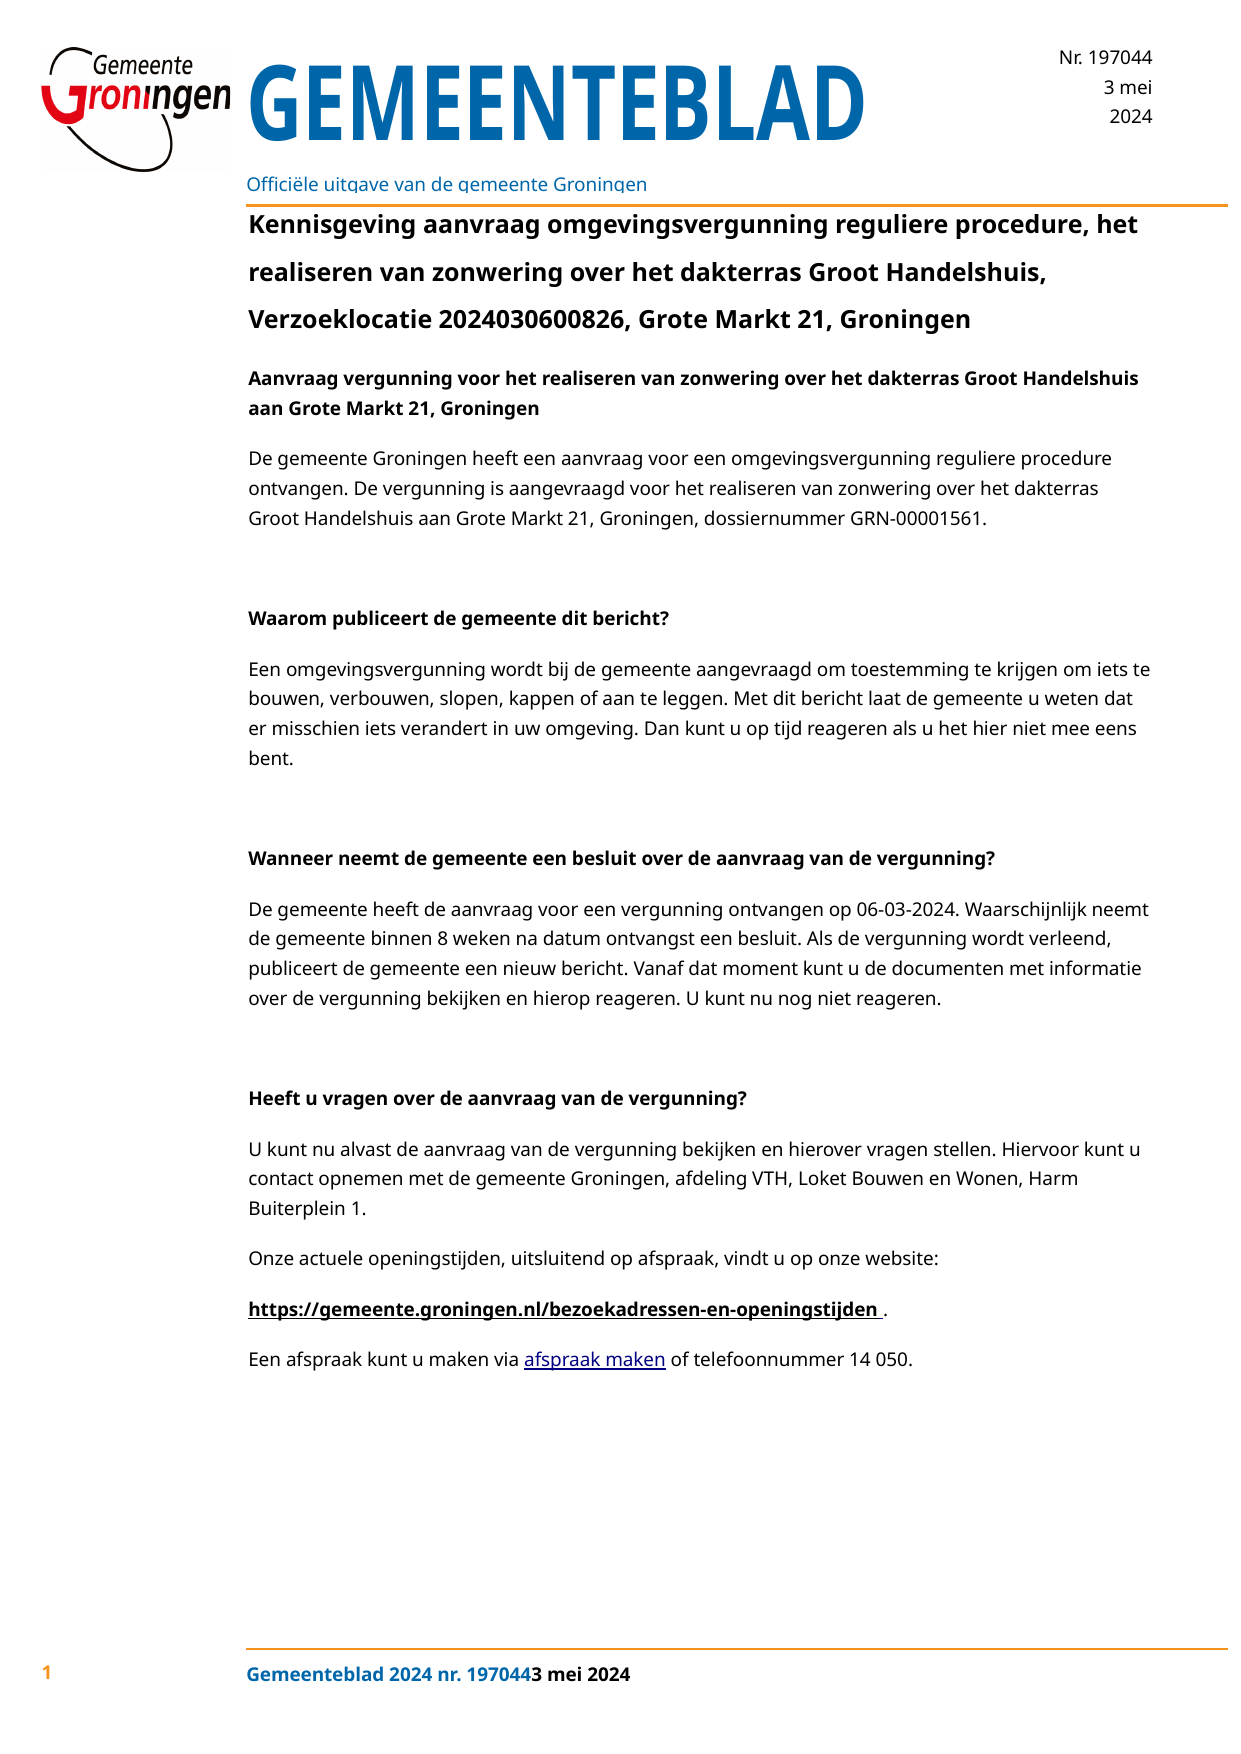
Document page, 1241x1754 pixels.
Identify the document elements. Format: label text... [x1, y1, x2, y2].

text Een omgevingsvergunning wordt bij de gemeente aangevraagd om toestemming te krijgen om iets te bouwen, verbouwen, slopen, kappen of aan te leggen. Met dit bericht laat de gemeente u weten dat er misschien iets verandert in uw omgeving. Dan kunt u op tijd reageren als u het hier niet mee eens bent. [248, 656, 1152, 770]
text Wanneer neemt de gemeente een besluit over de aanvraag van de vergunning? [248, 846, 1152, 871]
picture [41, 47, 231, 172]
text Aanvraag vergunning voor het realiseren van zonwering over het dakterras Groot Handelshuis aan Grote Markt 21, Groningen [248, 366, 1152, 421]
text https://gemeente.groningen.nl/bezoekadressen-en-openingstijden . [248, 1296, 1152, 1322]
text De gemeente Groningen heeft een aanvraag voor een omgevingsvergunning reguliere procedure ontvangen. De vergunning is aangevraagd voor het realiseren van zonwering over het dakterras Groot Handelshuis aan Grote Markt 21, Groningen, dossiernummer GRN-00001561. [248, 446, 1152, 530]
text Heeft u vragen over de aanvraag van de vergunning? [248, 1086, 1152, 1111]
text Een afspraak kunt u maken via afspraak maken of telefoonnummer 14 050. [248, 1346, 1152, 1372]
text De gemeente heeft de aanvraag voor een vergunning ontvangen op 06-03-2024. Waarschijnlijk neemt de gemeente binnen 8 weken na datum ontvangst een besluit. Als de vergunning wordt verleend, publiceert de gemeente een nieuw bericht. Vanaf dat moment kunt u de documenten met informatie over de vergunning bekijken en hierop reageren. U kunt nu nog niet reageren. [248, 896, 1152, 1010]
text Onze actuele openingstijden, uitsluitend op afspraak, vindt u op onze website: [248, 1246, 1152, 1271]
text Waarom publiceert de gemeente dit bericht? [248, 606, 1152, 631]
text U kunt nu alvast de aanvraag van de vergunning bekijken en hierover vragen stellen. Hiervoor kunt u contact opnemen met de gemeente Groningen, afdeling VTH, Loket Bouwen en Wonen, Harm Buiterplein 1. [248, 1136, 1152, 1221]
text Kennisgeving aanvraag omgevingsvergunning reguliere procedure, het realiseren van zonwering over het dakterras Groot Handelshuis, Verzoeklocatie 2024030600826, Grote Markt 21, Groningen [248, 207, 1152, 336]
